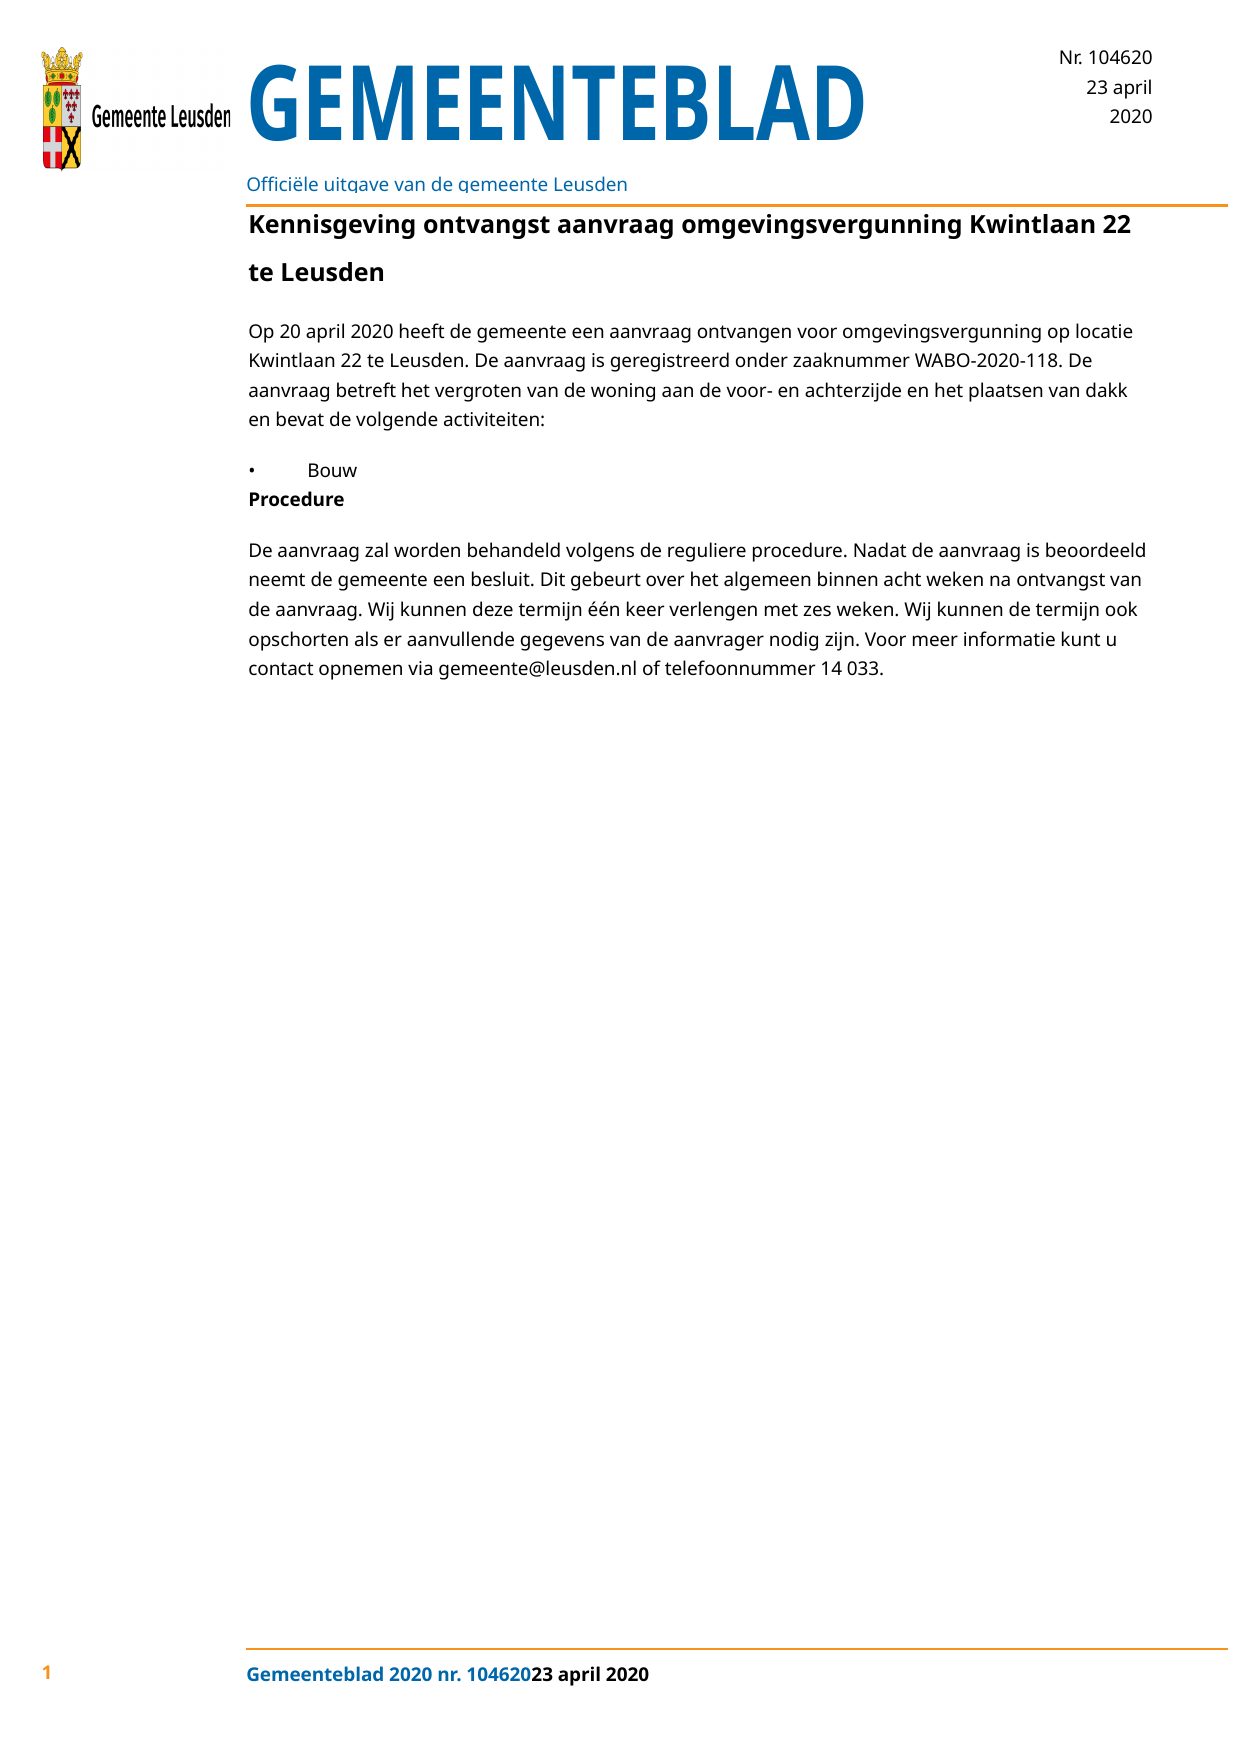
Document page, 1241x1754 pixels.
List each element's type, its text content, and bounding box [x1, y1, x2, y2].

text De aanvraag zal worden behandeld volgens de reguliere procedure. Nadat de aanvraag is beoordeeld neemt de gemeente een besluit. Dit gebeurt over het algemeen binnen acht weken na ontvangst van de aanvraag. Wij kunnen deze termijn één keer verlengen met zes weken. Wij kunnen de termijn ook opschorten als er aanvullende gegevens van de aanvrager nodig zijn. Voor meer informatie kunt u contact opnemen via gemeente@leusden.nl of telefoonnummer 14 033. [248, 537, 1152, 681]
text Procedure [248, 487, 1152, 512]
text Op 20 april 2020 heeft de gemeente een aanvraag ontvangen voor omgevingsvergunning op locatie Kwintlaan 22 te Leusden. De aanvraag is geregistreerd onder zaaknummer WABO-2020-118. De aanvraag betreft het vergroten van de woning aan de voor- en achterzijde en het plaatsen van dakk en bevat de volgende activiteiten: [248, 318, 1152, 432]
list Bouw [248, 457, 1152, 483]
picture [41, 47, 231, 172]
text Kennisgeving ontvangst aanvraag omgevingsvergunning Kwintlaan 22 te Leusden [248, 207, 1152, 288]
